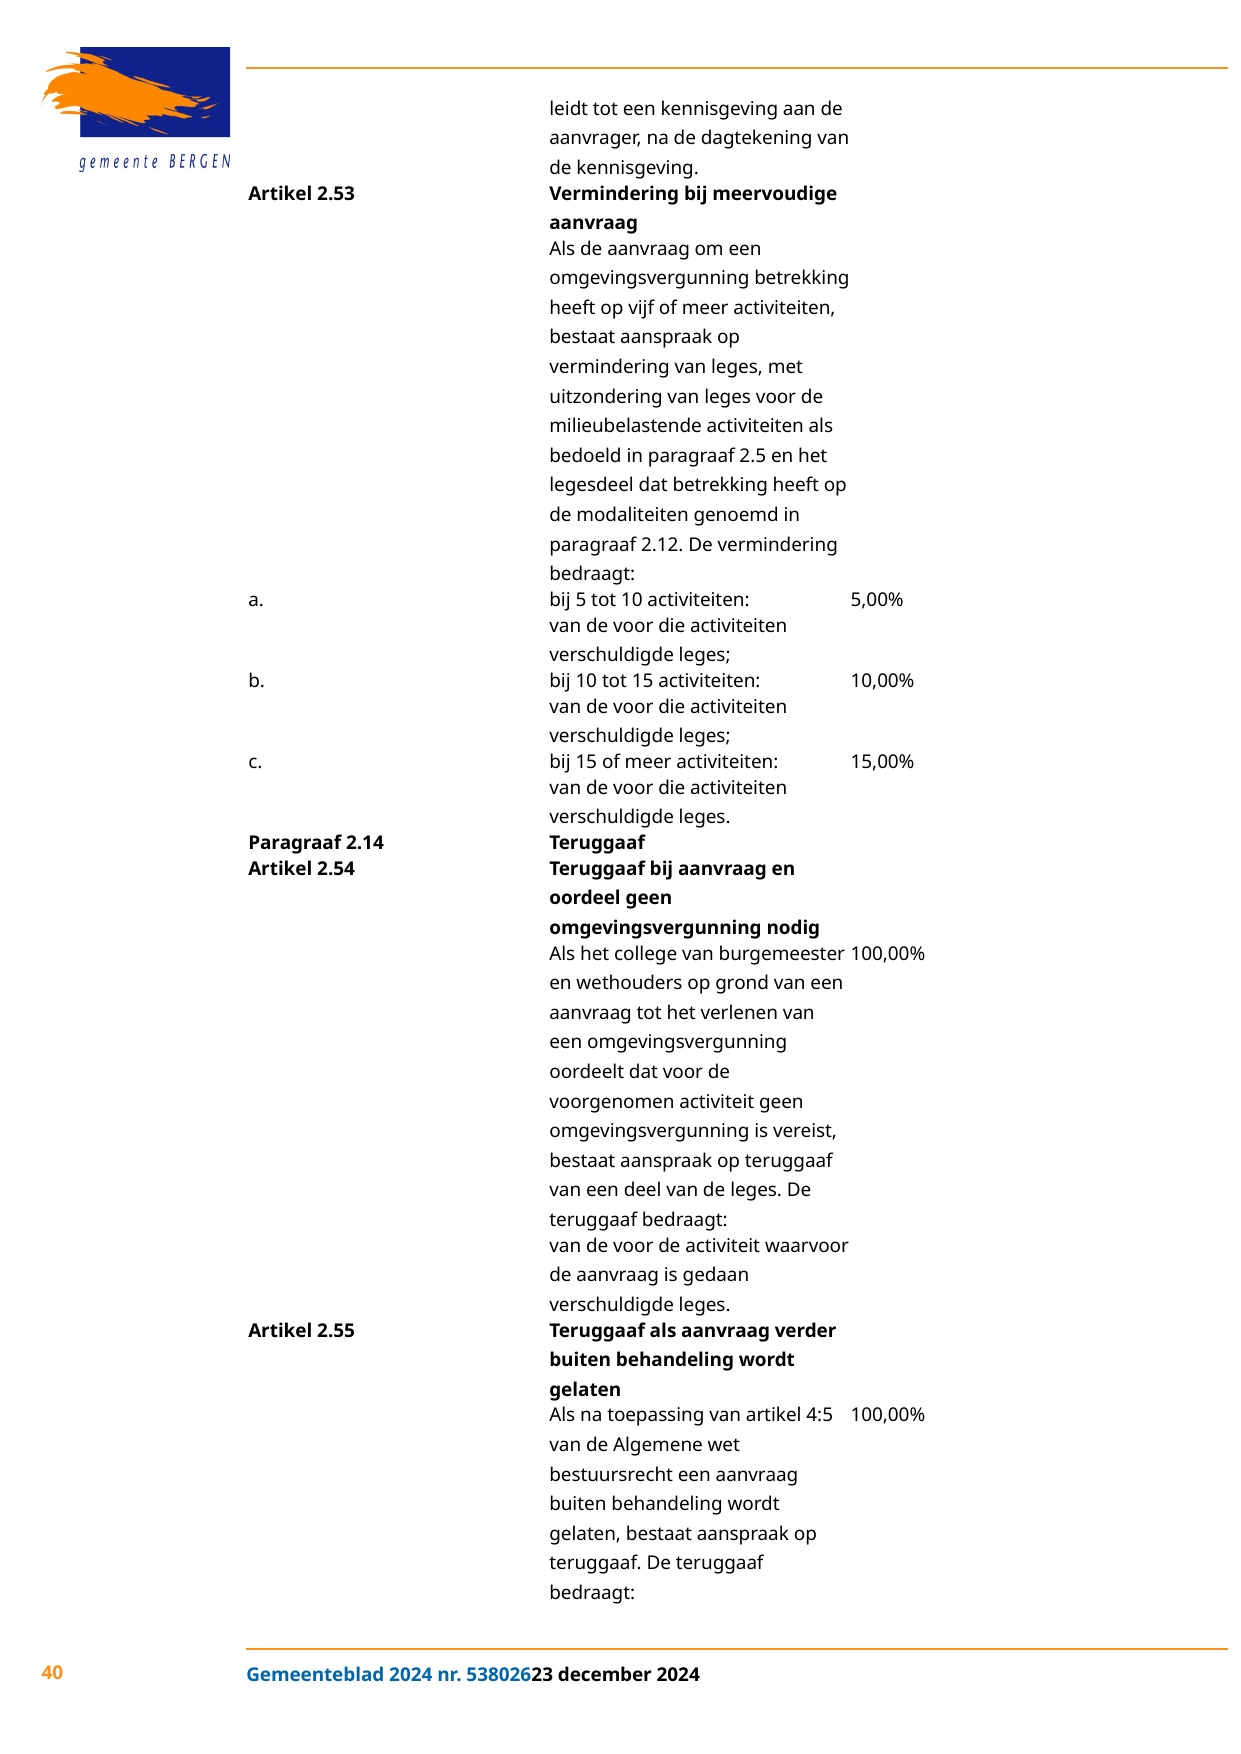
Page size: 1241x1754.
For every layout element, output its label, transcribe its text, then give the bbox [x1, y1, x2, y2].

table_cell Artikel 2.55 [248, 1317, 549, 1402]
table_cell [850, 829, 1152, 855]
table_cell [850, 855, 1152, 940]
table_cell van de voor die activiteiten verschuldigde leges; [549, 693, 850, 748]
table_cell Als het college van burgemeester en wethouders op grond van een aanvraag tot het verlenen van een omgevingsvergunning oordeelt dat voor de voorgenomen activiteit geen omgevingsvergunning is vereist, bestaat aanspraak op teruggaaf van een deel van de leges. De teruggaaf bedraagt: [549, 940, 850, 1232]
table_cell 100,00% [850, 940, 1152, 1232]
table_cell [248, 95, 549, 180]
picture [41, 47, 231, 172]
table_cell [850, 612, 1152, 667]
table_cell Vermindering bij meervoudige aanvraag [549, 180, 850, 235]
table_cell [850, 774, 1152, 829]
table_cell Als na toepassing van artikel 4:5 van de Algemene wet bestuursrecht een aanvraag buiten behandeling wordt gelaten, bestaat aanspraak op teruggaaf. De teruggaaf bedraagt: [549, 1402, 850, 1605]
table_cell Artikel 2.54 [248, 855, 549, 940]
table_cell bij 5 tot 10 activiteiten: [549, 586, 850, 612]
table_cell [850, 95, 1152, 180]
table_cell Teruggaaf bij aanvraag en oordeel geen omgevingsvergunning nodig [549, 855, 850, 940]
table_cell bij 15 of meer activiteiten: [549, 748, 850, 774]
table_cell van de voor die activiteiten verschuldigde leges. [549, 774, 850, 829]
table_cell [248, 235, 549, 586]
table_cell leidt tot een kennisgeving aan de aanvrager, na de dagtekening van de kennisgeving. [549, 95, 850, 180]
table_cell 5,00% [850, 586, 1152, 612]
table_cell 10,00% [850, 667, 1152, 693]
table_cell [248, 774, 549, 829]
table_cell van de voor die activiteiten verschuldigde leges; [549, 612, 850, 667]
table_cell [248, 1402, 549, 1605]
table_cell [850, 1232, 1152, 1317]
table_cell Als de aanvraag om een omgevingsvergunning betrekking heeft op vijf of meer activiteiten, bestaat aanspraak op vermindering van leges, met uitzondering van leges voor de milieubelastende activiteiten als bedoeld in paragraaf 2.5 en het legesdeel dat betrekking heeft op de modaliteiten genoemd in paragraaf 2.12. De vermindering bedraagt: [549, 235, 850, 586]
table_cell Paragraaf 2.14 [248, 829, 549, 855]
table_cell c. [248, 748, 549, 774]
table_cell van de voor de activiteit waarvoor de aanvraag is gedaan verschuldigde leges. [549, 1232, 850, 1317]
table_cell Teruggaaf [549, 829, 850, 855]
table_cell [248, 693, 549, 748]
table_cell 100,00% [850, 1402, 1152, 1605]
table_cell [850, 1317, 1152, 1402]
table_cell [248, 940, 549, 1232]
table_cell b. [248, 667, 549, 693]
table_cell [248, 612, 549, 667]
table_cell [248, 1232, 549, 1317]
table_cell 15,00% [850, 748, 1152, 774]
table_cell [850, 180, 1152, 235]
table_cell Artikel 2.53 [248, 180, 549, 235]
table_cell Teruggaaf als aanvraag verder buiten behandeling wordt gelaten [549, 1317, 850, 1402]
table_cell a. [248, 586, 549, 612]
table_cell [850, 235, 1152, 586]
table_cell [850, 693, 1152, 748]
table_cell bij 10 tot 15 activiteiten: [549, 667, 850, 693]
